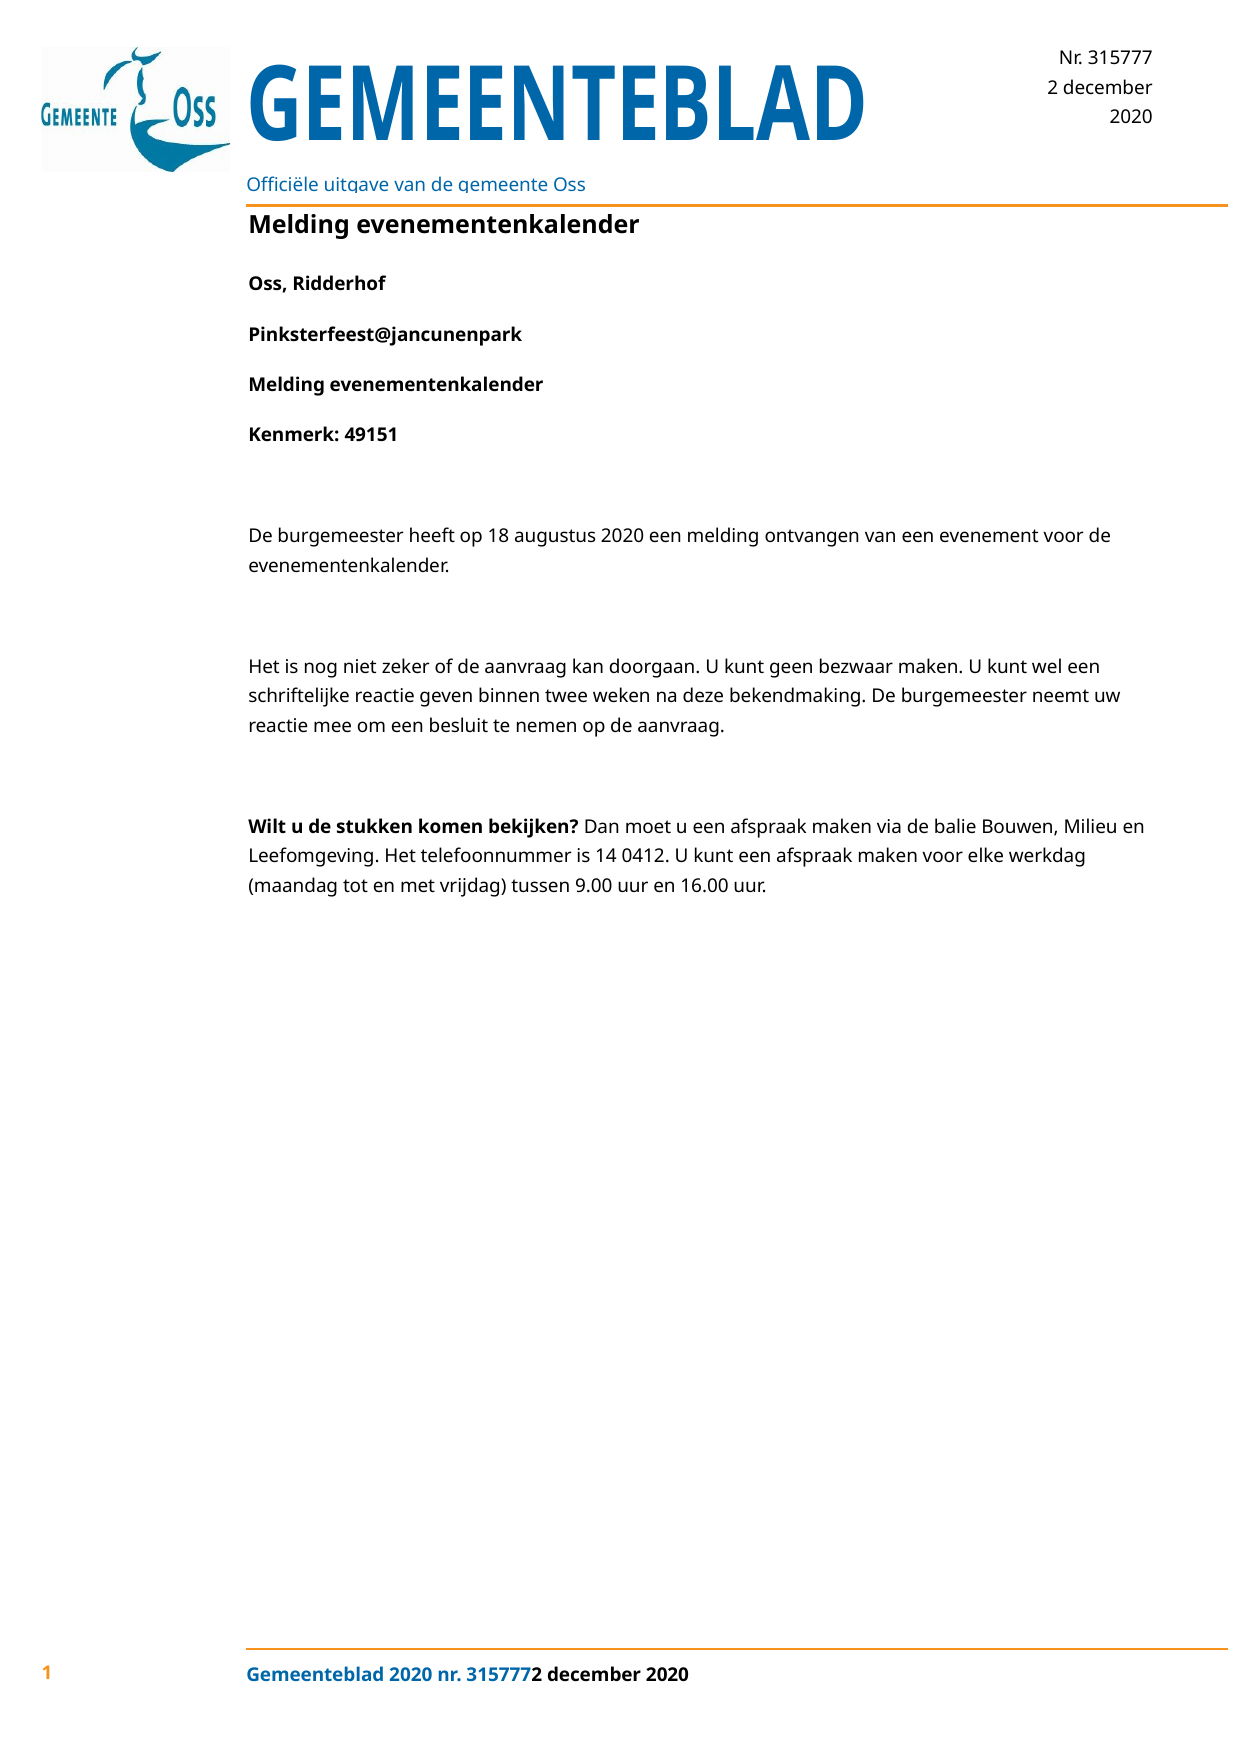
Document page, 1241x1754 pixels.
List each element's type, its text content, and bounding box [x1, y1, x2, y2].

text De burgemeester heeft op 18 augustus 2020 een melding ontvangen van een evenement voor de evenementenkalender. [248, 522, 1152, 578]
text Melding evenementenkalender [248, 371, 1152, 397]
text Kenmerk: 49151 [248, 422, 1152, 447]
text Het is nog niet zeker of de aanvraag kan doorgaan. U kunt geen bezwaar maken. U kunt wel een schriftelijke reactie geven binnen twee weken na deze bekendmaking. De burgemeester neemt uw reactie mee om een besluit te nemen op de aanvraag. [248, 653, 1152, 738]
text Melding evenementenkalender [248, 207, 1152, 241]
picture [41, 47, 231, 172]
text Oss, Ridderhof [248, 270, 1152, 296]
text Wilt u de stukken komen bekijken? Dan moet u een afspraak maken via de balie Bouwen, Milieu en Leefomgeving. Het telefoonnummer is 14 0412. U kunt een afspraak maken voor elke werkdag (maandag tot en met vrijdag) tussen 9.00 uur en 16.00 uur. [248, 813, 1152, 898]
text Pinksterfeest@jancunenpark [248, 321, 1152, 346]
